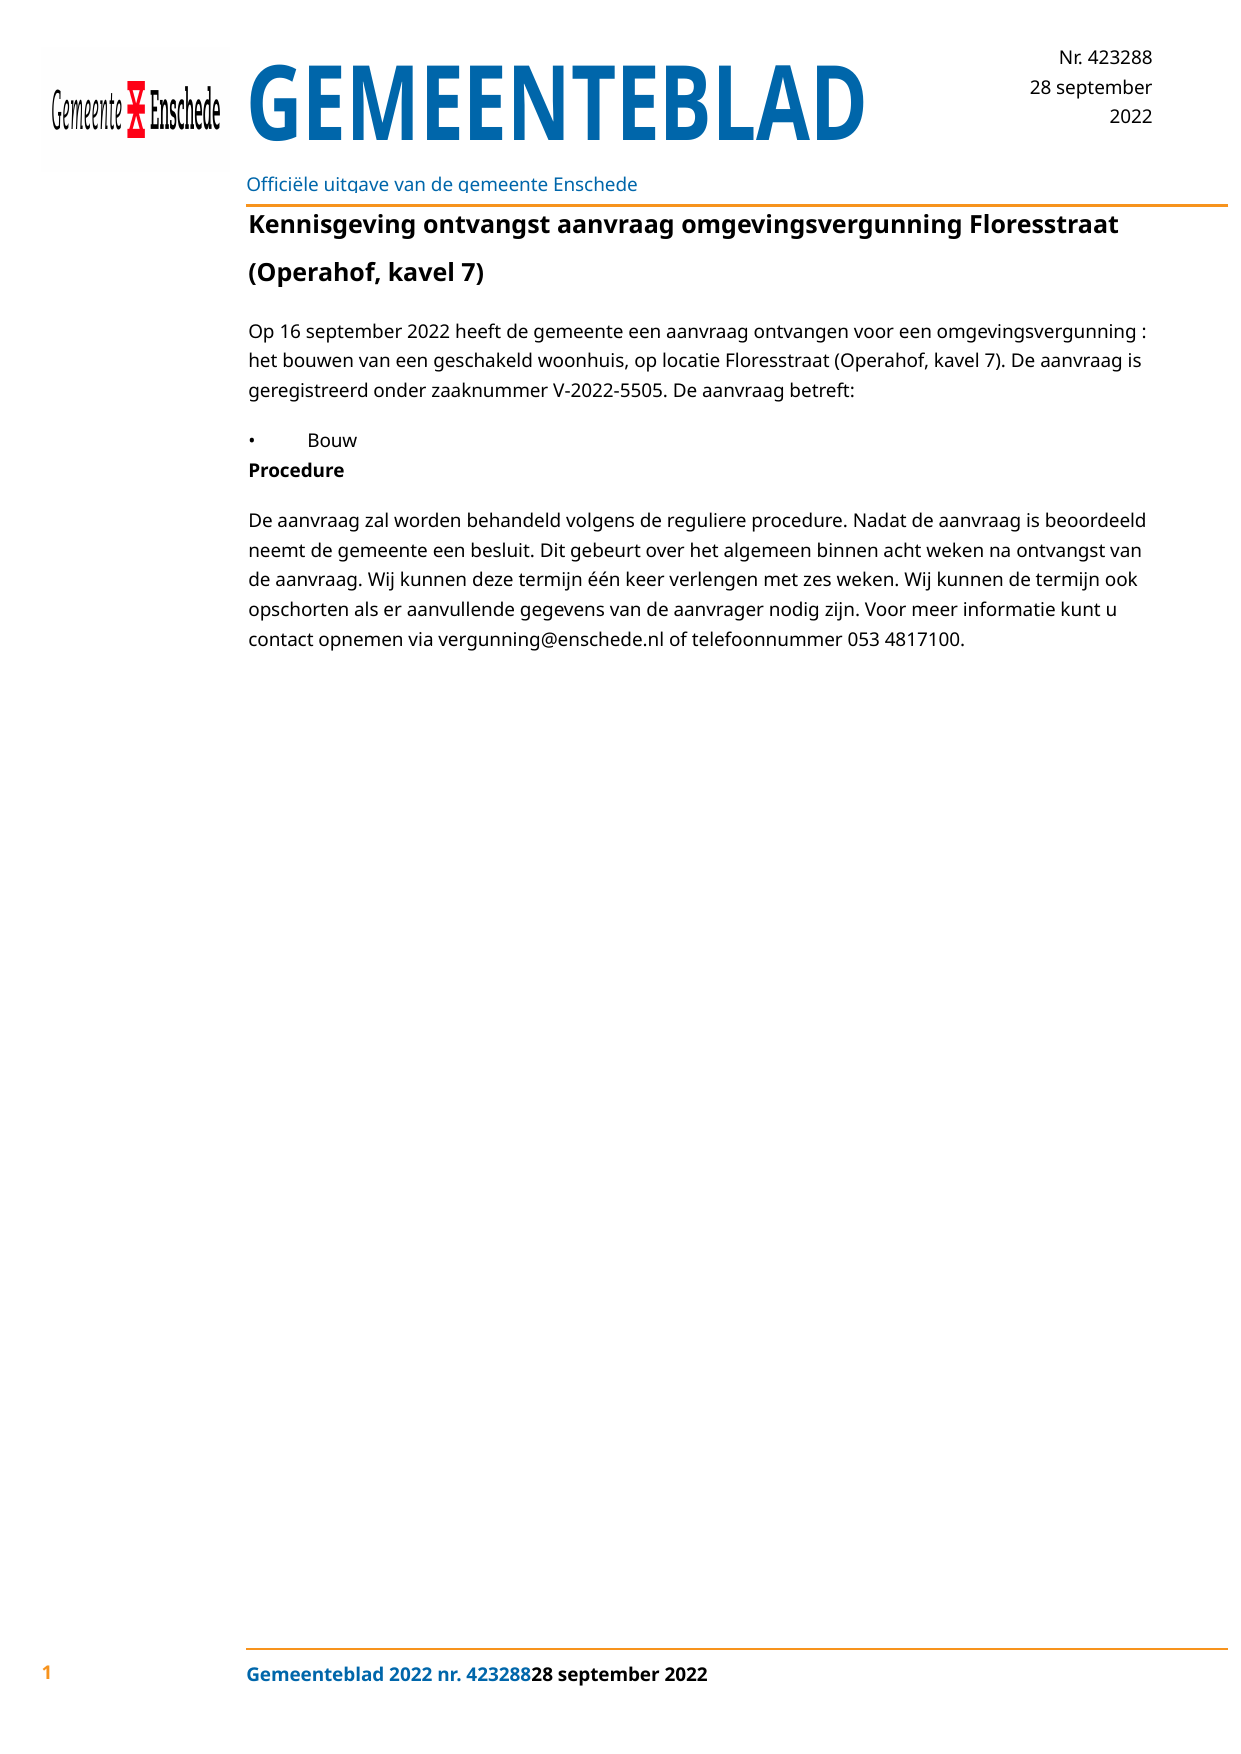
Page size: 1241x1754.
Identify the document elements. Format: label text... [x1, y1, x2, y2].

text Procedure [248, 457, 1152, 483]
text Op 16 september 2022 heeft de gemeente een aanvraag ontvangen voor een omgevingsvergunning : het bouwen van een geschakeld woonhuis, op locatie Floresstraat (Operahof, kavel 7). De aanvraag is geregistreerd onder zaaknummer V-2022-5505. De aanvraag betreft: [248, 318, 1152, 403]
list Bouw [248, 427, 1152, 453]
text De aanvraag zal worden behandeld volgens de reguliere procedure. Nadat de aanvraag is beoordeeld neemt de gemeente een besluit. Dit gebeurt over het algemeen binnen acht weken na ontvangst van de aanvraag. Wij kunnen deze termijn één keer verlengen met zes weken. Wij kunnen de termijn ook opschorten als er aanvullende gegevens van de aanvrager nodig zijn. Voor meer informatie kunt u contact opnemen via vergunning@enschede.nl of telefoonnummer 053 4817100. [248, 507, 1152, 652]
picture [41, 47, 231, 172]
text Kennisgeving ontvangst aanvraag omgevingsvergunning Floresstraat (Operahof, kavel 7) [248, 207, 1152, 288]
